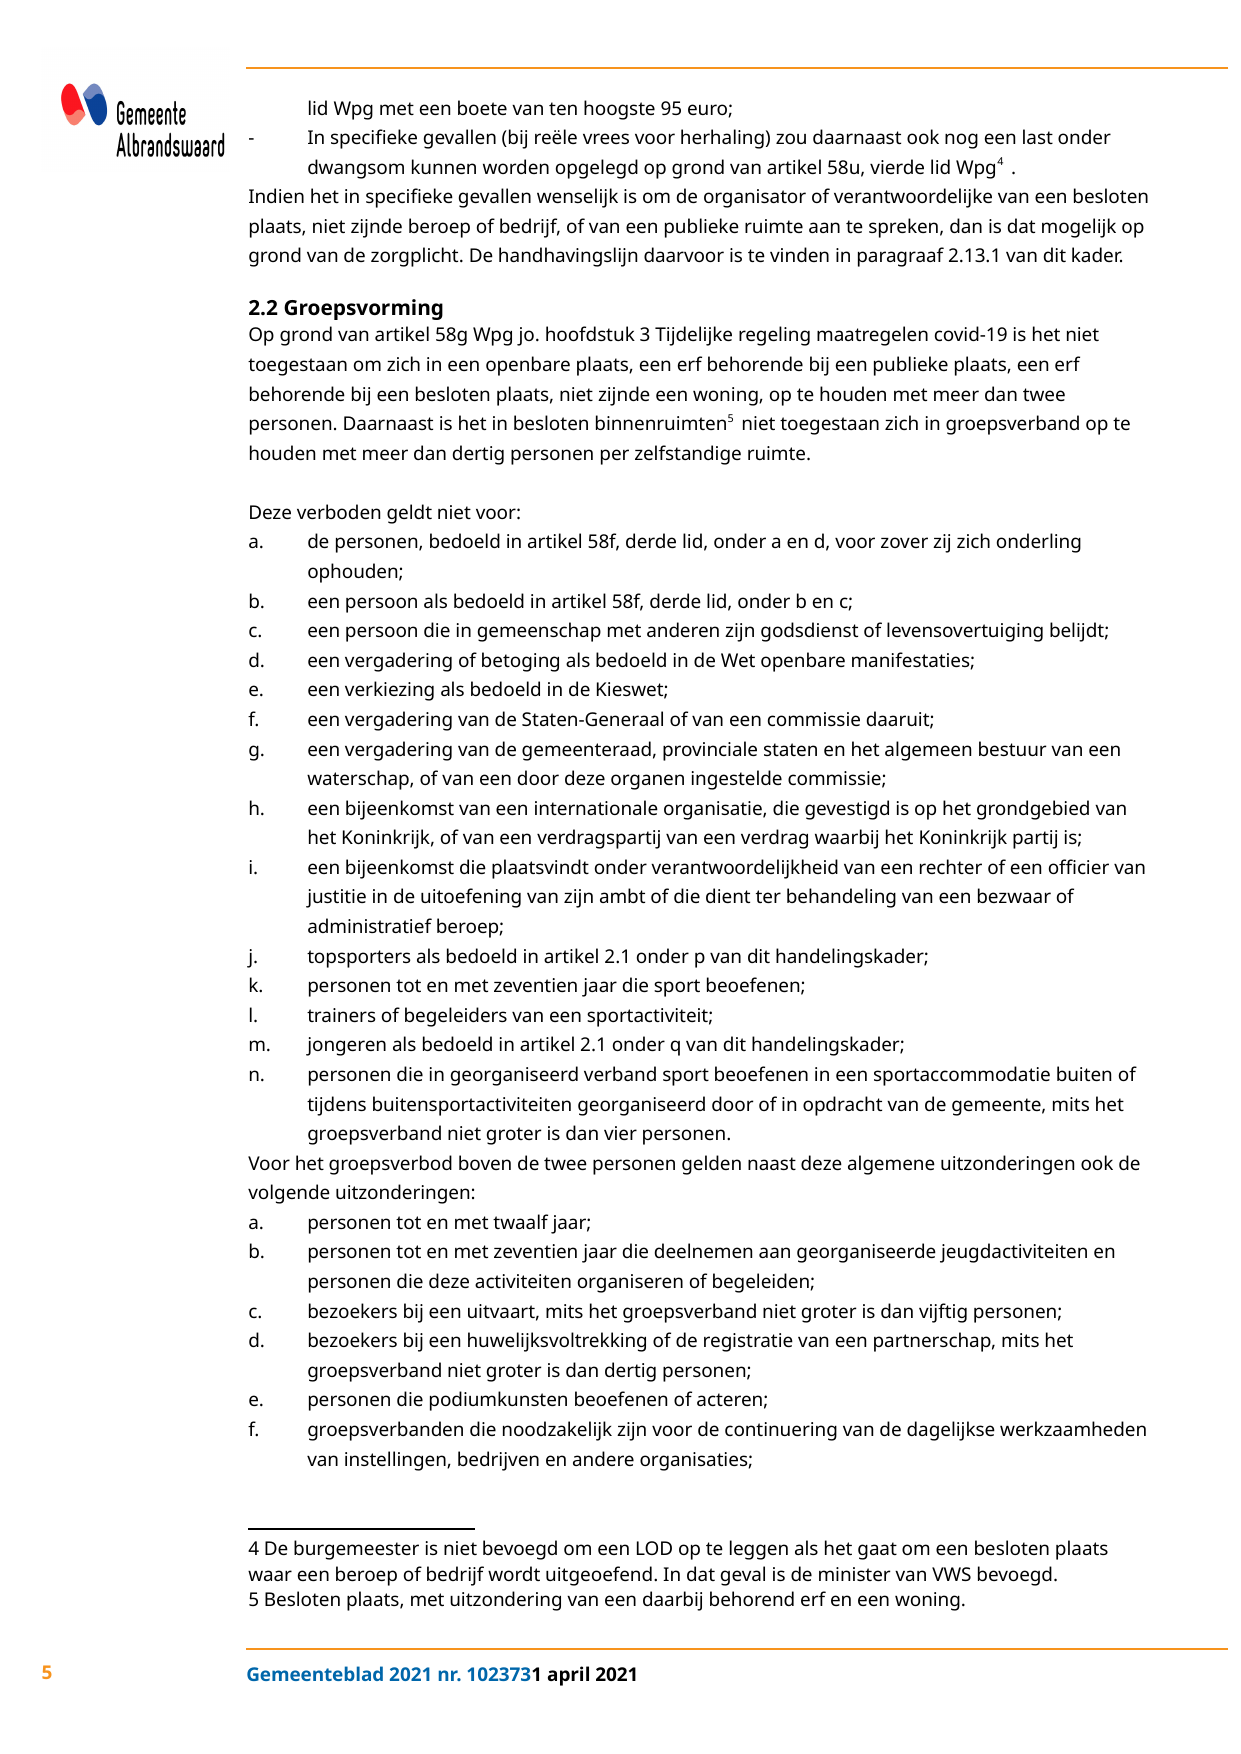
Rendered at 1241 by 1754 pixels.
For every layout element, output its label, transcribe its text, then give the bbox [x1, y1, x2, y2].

list een vergadering van de Staten-Generaal of van een commissie daaruit; [248, 706, 1152, 732]
list personen die in georganiseerd verband sport beoefenen in een sportaccommodatie buiten of tijdens buitensportactiviteiten georganiseerd door of in opdracht van de gemeente, mits het groepsverband niet groter is dan vier personen. [248, 1061, 1152, 1146]
list personen die podiumkunsten beoefenen of acteren; [248, 1387, 1152, 1412]
list een vergadering of betoging als bedoeld in de Wet openbare manifestaties; [248, 647, 1152, 673]
list een vergadering van de gemeenteraad, provinciale staten en het algemeen bestuur van een waterschap, of van een door deze organen ingestelde commissie; [248, 736, 1152, 791]
list trainers of begeleiders van een sportactiviteit; [248, 1002, 1152, 1028]
text Indien het in specifieke gevallen wenselijk is om de organisator of verantwoordelijke van een besloten plaats, niet zijnde beroep of bedrijf, of van een publieke ruimte aan te spreken, dan is dat mogelijk op grond van de zorgplicht. De handhavingslijn daarvoor is te vinden in paragraaf 2.13.1 van dit kader. [248, 183, 1152, 268]
text Voor het groepsverbod boven de twee personen gelden naast deze algemene uitzonderingen ook de volgende uitzonderingen: [248, 1150, 1152, 1205]
list bezoekers bij een huwelijksvoltrekking of de registratie van een partnerschap, mits het groepsverband niet groter is dan dertig personen; [248, 1327, 1152, 1383]
list De burgemeester is niet bevoegd om een LOD op te leggen als het gaat om een besloten plaats waar een beroep of bedrijf wordt uitgeoefend. In dat geval is de minister van VWS bevoegd. [248, 1535, 1152, 1586]
list personen tot en met zeventien jaar die deelnemen aan georganiseerde jeugdactiviteiten en personen die deze activiteiten organiseren of begeleiden; [248, 1239, 1152, 1294]
text Deze verboden geldt niet voor: [248, 499, 1152, 525]
text Besloten plaats, met uitzondering van een daarbij behorend erf en een woning. [248, 1586, 1152, 1612]
list een persoon als bedoeld in artikel 58f, derde lid, onder b en c; [248, 588, 1152, 613]
list een verkiezing als bedoeld in de Kieswet; [248, 677, 1152, 702]
list personen tot en met zeventien jaar die sport beoefenen; [248, 972, 1152, 998]
list bezoekers bij een uitvaart, mits het groepsverband niet groter is dan vijftig personen; [248, 1298, 1152, 1323]
list een bijeenkomst van een internationale organisatie, die gevestigd is op het grondgebied van het Koninkrijk, of van een verdragspartij van een verdrag waarbij het Koninkrijk partij is; [248, 795, 1152, 850]
list een bijeenkomst die plaatsvindt onder verantwoordelijkheid van een rechter of een officier van justitie in de uitoefening van zijn ambt of die dient ter behandeling van een bezwaar of administratief beroep; [248, 854, 1152, 939]
list personen tot en met twaalf jaar; [248, 1209, 1152, 1235]
text 2.2 Groepsvorming [248, 293, 1152, 322]
list groepsverbanden die noodzakelijk zijn voor de continuering van de dagelijkse werkzaamheden van instellingen, bedrijven en andere organisaties; [248, 1416, 1152, 1471]
list In specifieke gevallen (bij reële vrees voor herhaling) zou daarnaast ook nog een last onder dwangsom kunnen worden opgelegd op grond van artikel 58u, vierde lid Wpg . [248, 124, 1152, 180]
list topsporters als bedoeld in artikel 2.1 onder p van dit handelingskader; [248, 943, 1152, 968]
list jongeren als bedoeld in artikel 2.1 onder q van dit handelingskader; [248, 1032, 1152, 1057]
picture [41, 47, 231, 172]
list lid Wpg met een boete van ten hoogste 95 euro; [248, 95, 1152, 121]
list een persoon die in gemeenschap met anderen zijn godsdienst of levensovertuiging belijdt; [248, 617, 1152, 643]
list de personen, bedoeld in artikel 58f, derde lid, onder a en d, voor zover zij zich onderling ophouden; [248, 529, 1152, 584]
text Op grond van artikel 58g Wpg jo. hoofdstuk 3 Tijdelijke regeling maatregelen covid-19 is het niet toegestaan om zich in een openbare plaats, een erf behorende bij een publieke plaats, een erf behorende bij een besloten plaats, niet zijnde een woning, op te houden met meer dan twee personen. Daarnaast is het in besloten binnenruimten niet toegestaan zich in groepsverband op te houden met meer dan dertig personen per zelfstandige ruimte. [248, 322, 1152, 466]
